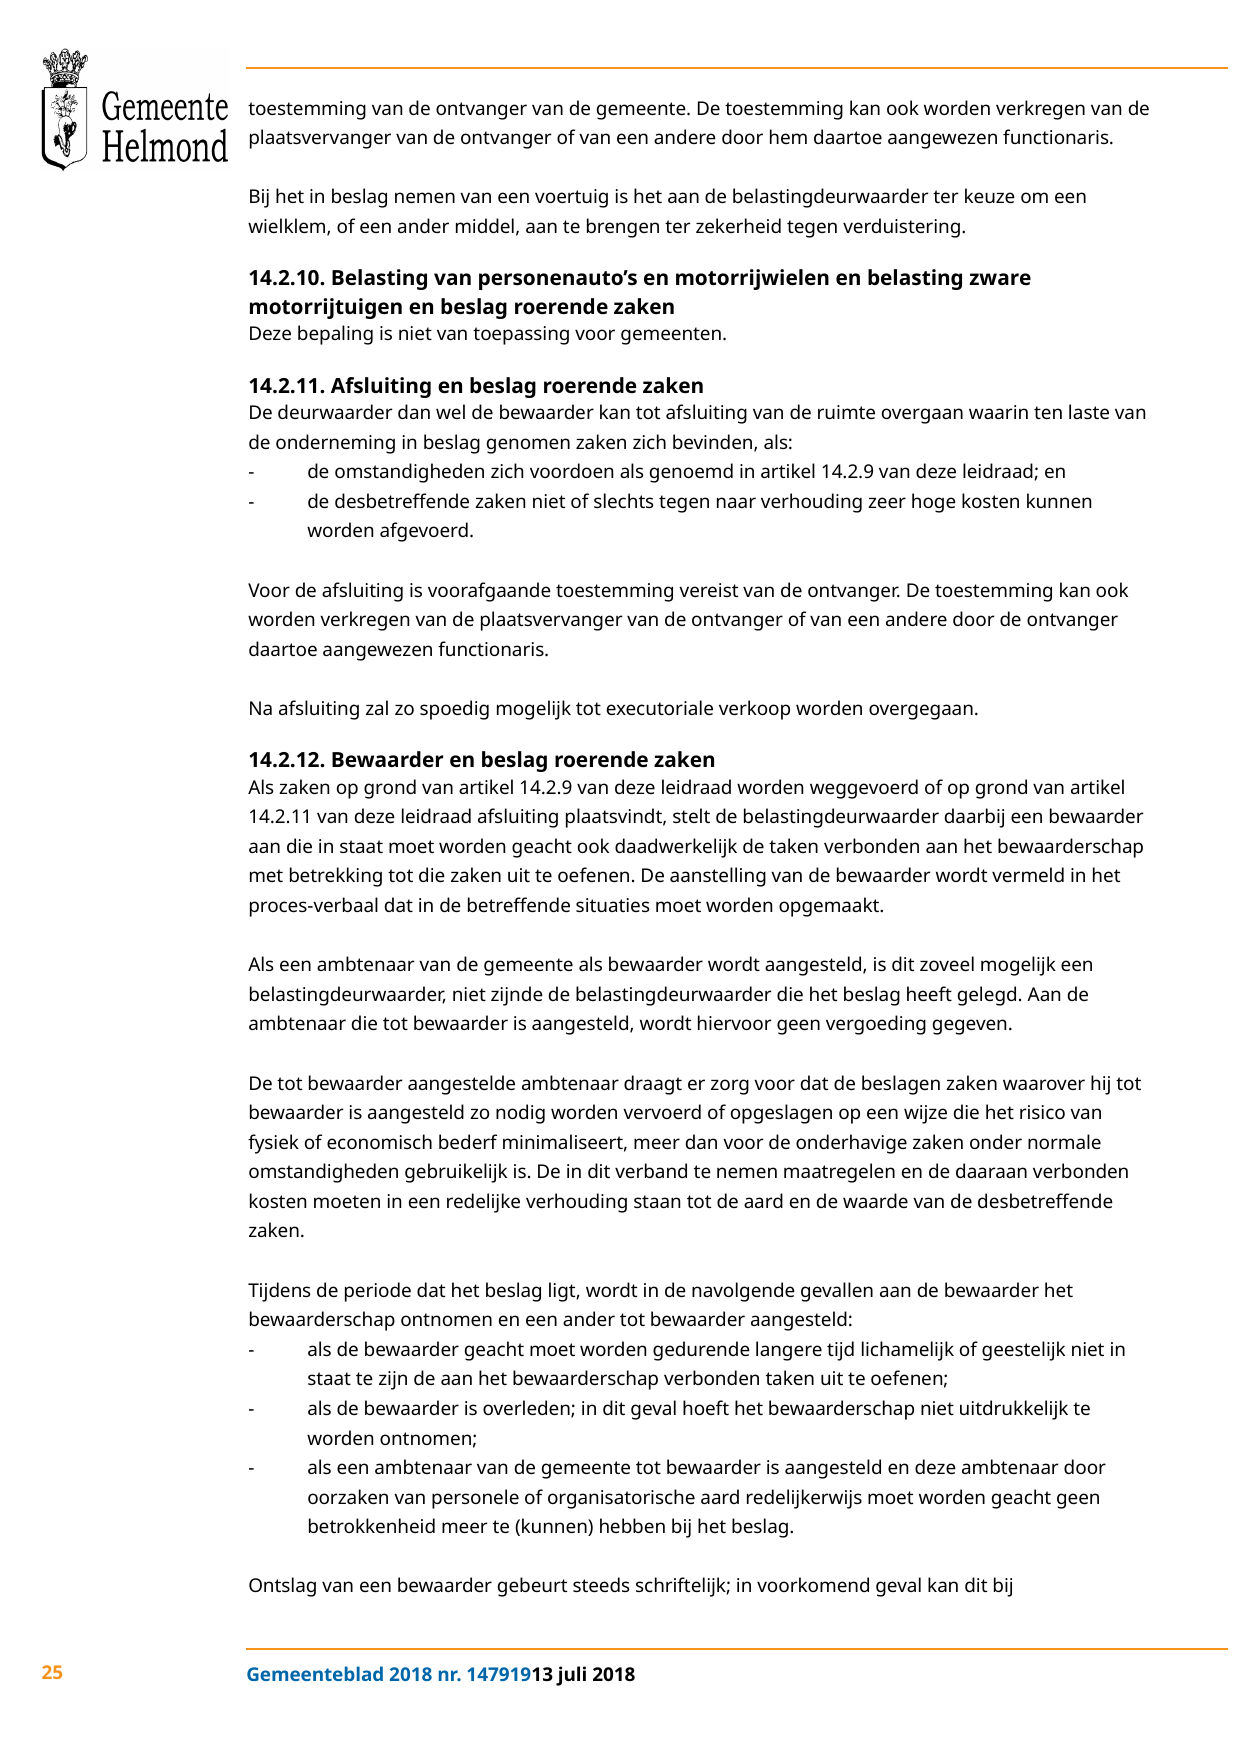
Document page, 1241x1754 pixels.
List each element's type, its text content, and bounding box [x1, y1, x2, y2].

text toestemming van de ontvanger van de gemeente. De toestemming kan ook worden verkregen van de plaatsvervanger van de ontvanger of van een andere door hem daartoe aangewezen functionaris. [248, 95, 1152, 150]
text Tijdens de periode dat het beslag ligt, wordt in de navolgende gevallen aan de bewaarder het bewaarderschap ontnomen en een ander tot bewaarder aangesteld: [248, 1277, 1152, 1332]
text Deze bepaling is niet van toepassing voor gemeenten. [248, 320, 1152, 346]
text De tot bewaarder aangestelde ambtenaar draagt er zorg voor dat de beslagen zaken waarover hij tot bewaarder is aangesteld zo nodig worden vervoerd of opgeslagen op een wijze die het risico van fysiek of economisch bederf minimaliseert, meer dan voor de onderhavige zaken onder normale omstandigheden gebruikelijk is. De in dit verband te nemen maatregelen en de daaraan verbonden kosten moeten in een redelijke verhouding staan tot de aard en de waarde van de desbetreffende zaken. [248, 1070, 1152, 1243]
picture [41, 47, 231, 172]
text 14.2.12. Bewaarder en beslag roerende zaken [248, 746, 1152, 774]
text 14.2.10. Belasting van personenauto’s en motorrijwielen en belasting zware motorrijtuigen en beslag roerende zaken [248, 263, 1152, 320]
list de omstandigheden zich voordoen als genoemd in artikel 14.2.9 van deze leidraad; en [248, 458, 1152, 484]
text Als zaken op grond van artikel 14.2.9 van deze leidraad worden weggevoerd of op grond van artikel 14.2.11 van deze leidraad afsluiting plaatsvindt, stelt de belastingdeurwaarder daarbij een bewaarder aan die in staat moet worden geacht ook daadwerkelijk de taken verbonden aan het bewaarderschap met betrekking tot die zaken uit te oefenen. De aanstelling van de bewaarder wordt vermeld in het proces-verbaal dat in de betreffende situaties moet worden opgemaakt. [248, 774, 1152, 918]
text Bij het in beslag nemen van een voertuig is het aan de belastingdeurwaarder ter keuze om een wielklem, of een ander middel, aan te brengen ter zekerheid tegen verduistering. [248, 183, 1152, 239]
list als een ambtenaar van de gemeente tot bewaarder is aangesteld en deze ambtenaar door oorzaken van personele of organisatorische aard redelijkerwijs moet worden geacht geen betrokkenheid meer te (kunnen) hebben bij het beslag. [248, 1454, 1152, 1539]
text De deurwaarder dan wel de bewaarder kan tot afsluiting van de ruimte overgaan waarin ten laste van de onderneming in beslag genomen zaken zich bevinden, als: [248, 399, 1152, 454]
text 14.2.11. Afsluiting en beslag roerende zaken [248, 371, 1152, 399]
text Na afsluiting zal zo spoedig mogelijk tot executoriale verkoop worden overgegaan. [248, 695, 1152, 721]
text Ontslag van een bewaarder gebeurt steeds schriftelijk; in voorkomend geval kan dit bij [248, 1573, 1152, 1598]
list de desbetreffende zaken niet of slechts tegen naar verhouding zeer hoge kosten kunnen worden afgevoerd. [248, 488, 1152, 543]
text Als een ambtenaar van de gemeente als bewaarder wordt aangesteld, is dit zoveel mogelijk een belastingdeurwaarder, niet zijnde de belastingdeurwaarder die het beslag heeft gelegd. Aan de ambtenaar die tot bewaarder is aangesteld, wordt hiervoor geen vergoeding gegeven. [248, 951, 1152, 1036]
list als de bewaarder geacht moet worden gedurende langere tijd lichamelijk of geestelijk niet in staat te zijn de aan het bewaarderschap verbonden taken uit te oefenen; [248, 1336, 1152, 1391]
list als de bewaarder is overleden; in dit geval hoeft het bewaarderschap niet uitdrukkelijk te worden ontnomen; [248, 1395, 1152, 1451]
text Voor de afsluiting is voorafgaande toestemming vereist van de ontvanger. De toestemming kan ook worden verkregen van de plaatsvervanger van de ontvanger of van een andere door de ontvanger daartoe aangewezen functionaris. [248, 577, 1152, 662]
